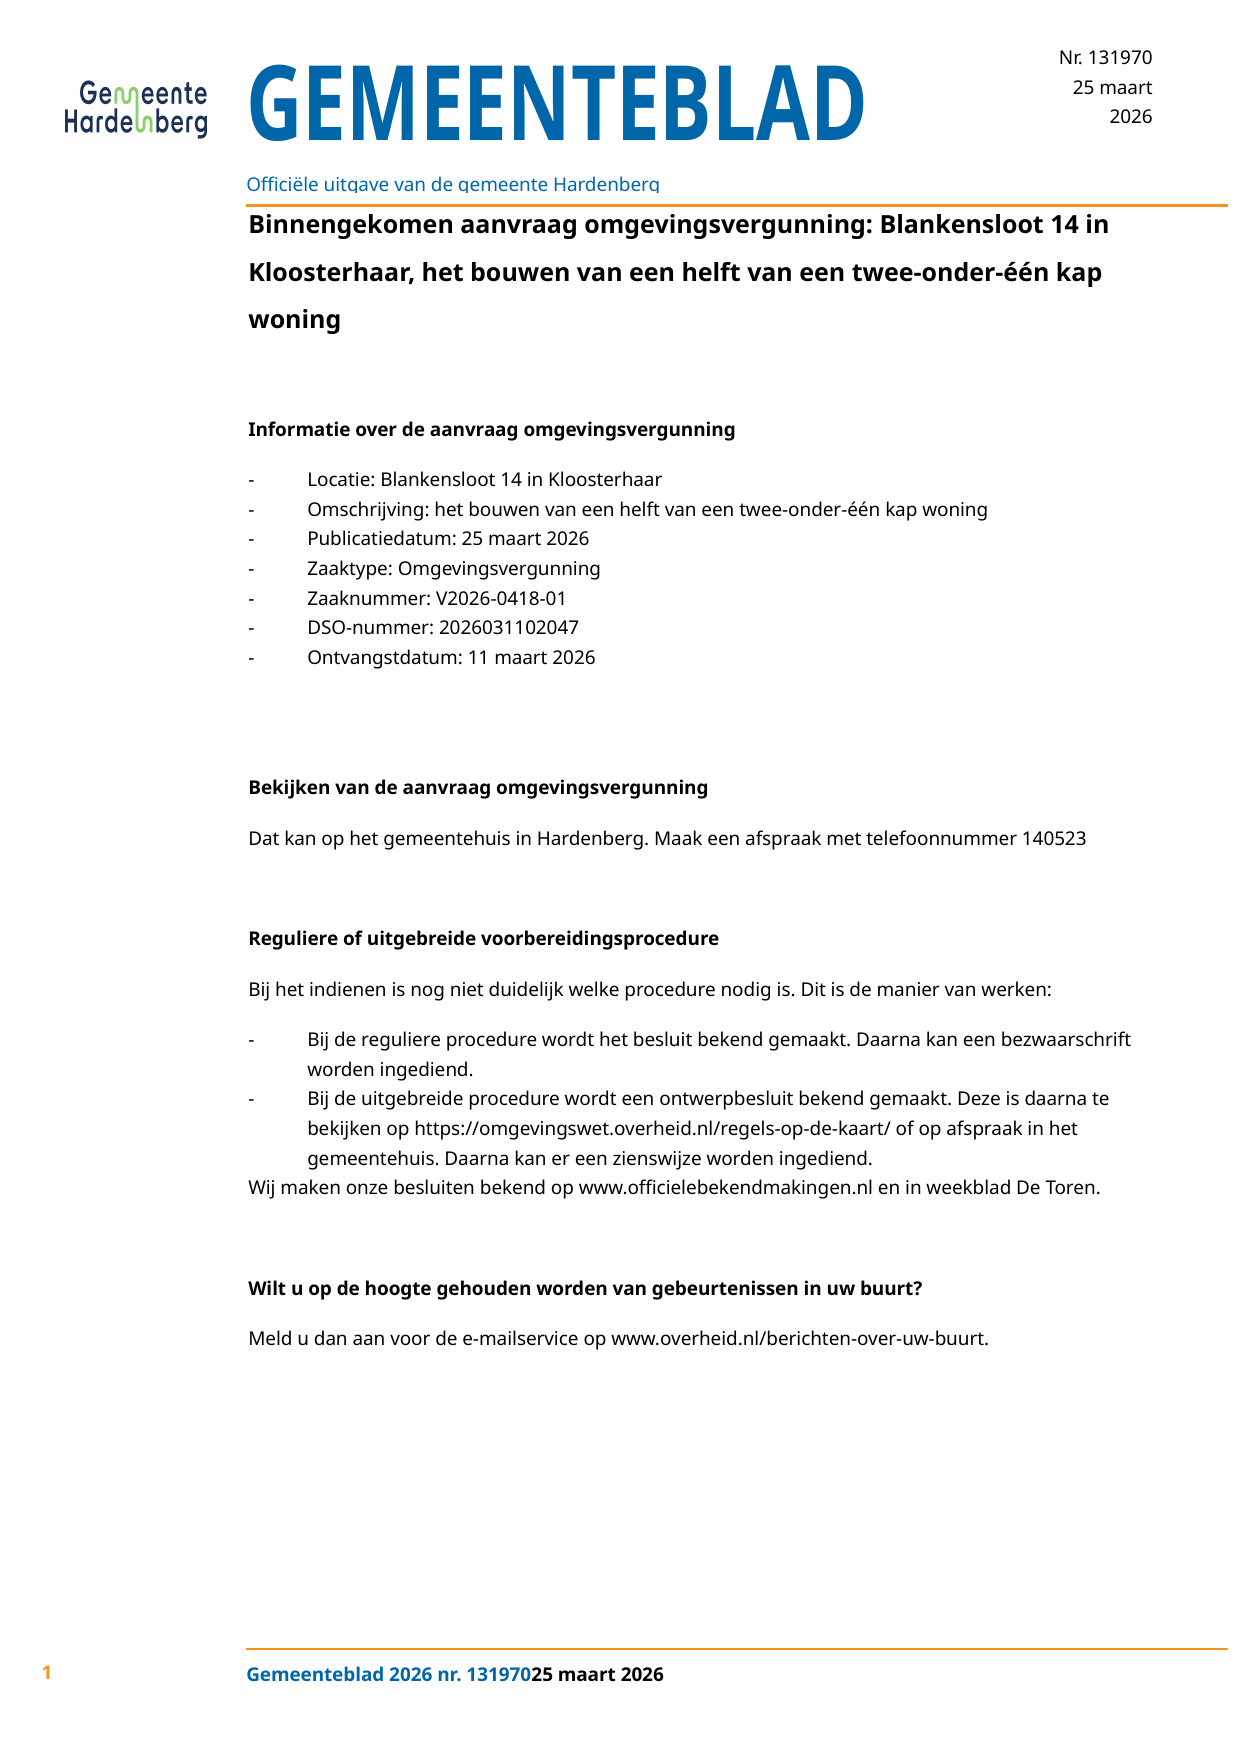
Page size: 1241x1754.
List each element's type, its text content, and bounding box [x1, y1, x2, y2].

list Bij de reguliere procedure wordt het besluit bekend gemaakt. Daarna kan een bezwaarschrift worden ingediend. [248, 1026, 1152, 1082]
text Wij maken onze besluiten bekend op www.officielebekendmakingen.nl en in weekblad De Toren. [248, 1174, 1152, 1200]
text Bij het indienen is nog niet duidelijk welke procedure nodig is. Dit is de manier van werken: [248, 976, 1152, 1002]
text Reguliere of uitgebreide voorbereidingsprocedure [248, 926, 1152, 951]
list Omschrijving: het bouwen van een helft van een twee-onder-één kap woning [248, 496, 1152, 522]
text Informatie over de aanvraag omgevingsvergunning [248, 416, 1152, 442]
text Bekijken van de aanvraag omgevingsvergunning [248, 774, 1152, 800]
list Bij de uitgebreide procedure wordt een ontwerpbesluit bekend gemaakt. Deze is daarna te bekijken op https://omgevingswet.overheid.nl/regels-op-de-kaart/ of op afspraak in het gemeentehuis. Daarna kan er een zienswijze worden ingediend. [248, 1086, 1152, 1170]
list Locatie: Blankensloot 14 in Kloosterhaar [248, 466, 1152, 492]
text Binnengekomen aanvraag omgevingsvergunning: Blankensloot 14 in Kloosterhaar, het bouwen van een helft van een twee-onder-één kap woning [248, 207, 1152, 336]
text Dat kan op het gemeentehuis in Hardenberg. Maak een afspraak met telefoonnummer 140523 [248, 825, 1152, 850]
list Ontvangstdatum: 11 maart 2026 [248, 644, 1152, 669]
list Publicatiedatum: 25 maart 2026 [248, 526, 1152, 551]
text Wilt u op de hoogte gehouden worden van gebeurtenissen in uw buurt? [248, 1275, 1152, 1301]
list Zaaktype: Omgevingsvergunning [248, 555, 1152, 581]
picture [41, 47, 231, 172]
text Meld u dan aan voor de e-mailservice op www.overheid.nl/berichten-over-uw-buurt. [248, 1326, 1152, 1351]
list DSO-nummer: 2026031102047 [248, 614, 1152, 640]
list Zaaknummer: V2026-0418-01 [248, 585, 1152, 610]
